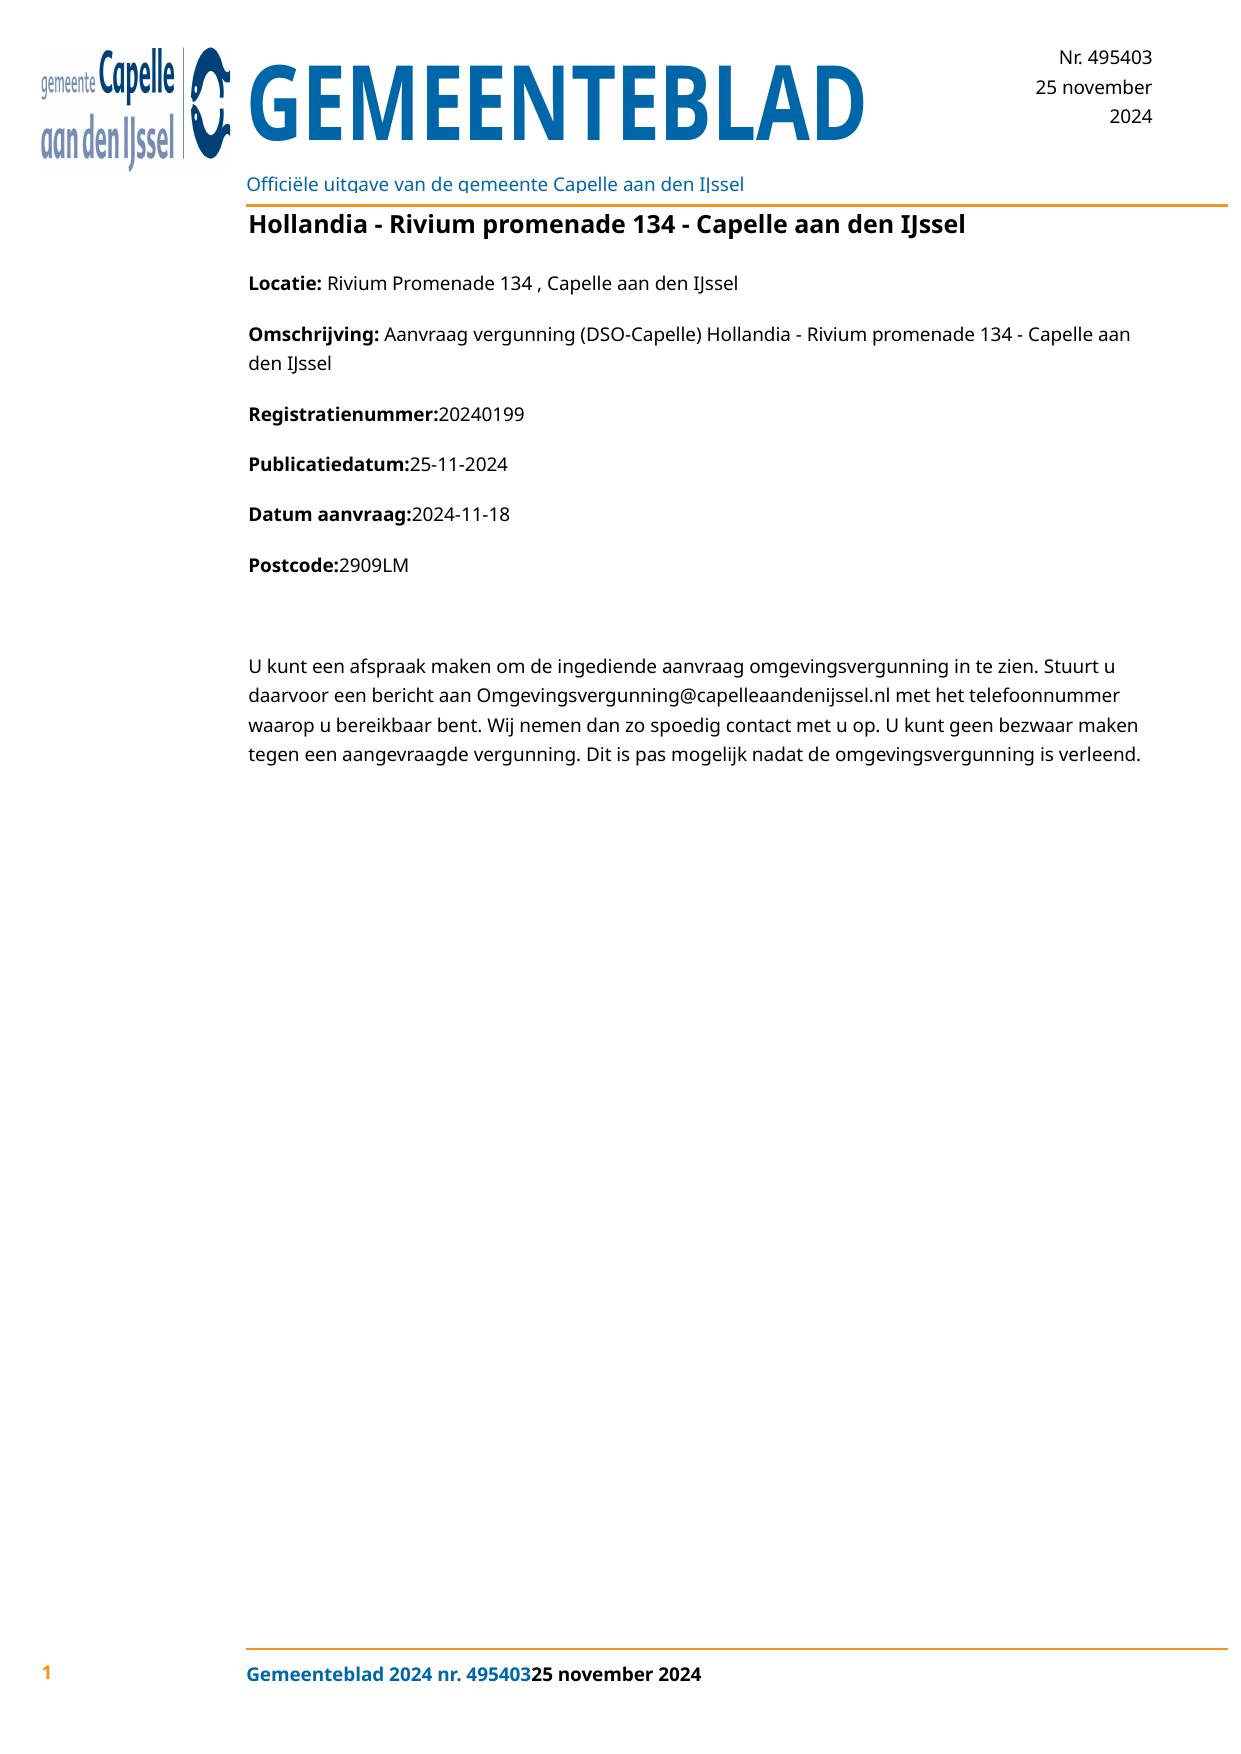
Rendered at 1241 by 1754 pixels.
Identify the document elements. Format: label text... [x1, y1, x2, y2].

text Locatie: Rivium Promenade 134 , Capelle aan den IJssel [248, 270, 1152, 296]
text Datum aanvraag:2024-11-18 [248, 502, 1152, 527]
text Publicatiedatum:25-11-2024 [248, 451, 1152, 477]
picture [41, 47, 231, 172]
text Omschrijving: Aanvraag vergunning (DSO-Capelle) Hollandia - Rivium promenade 134 - Capelle aan den IJssel [248, 321, 1152, 376]
text Postcode:2909LM [248, 552, 1152, 578]
text Registratienummer:20240199 [248, 401, 1152, 426]
text U kunt een afspraak maken om de ingediende aanvraag omgevingsvergunning in te zien. Stuurt u daarvoor een bericht aan Omgevingsvergunning@capelleaandenijssel.nl met het telefoonnummer waarop u bereikbaar bent. Wij nemen dan zo spoedig contact met u op. U kunt geen bezwaar maken tegen een aangevraagde vergunning. Dit is pas mogelijk nadat de omgevingsvergunning is verleend. [248, 653, 1152, 767]
text Hollandia - Rivium promenade 134 - Capelle aan den IJssel [248, 207, 1152, 241]
